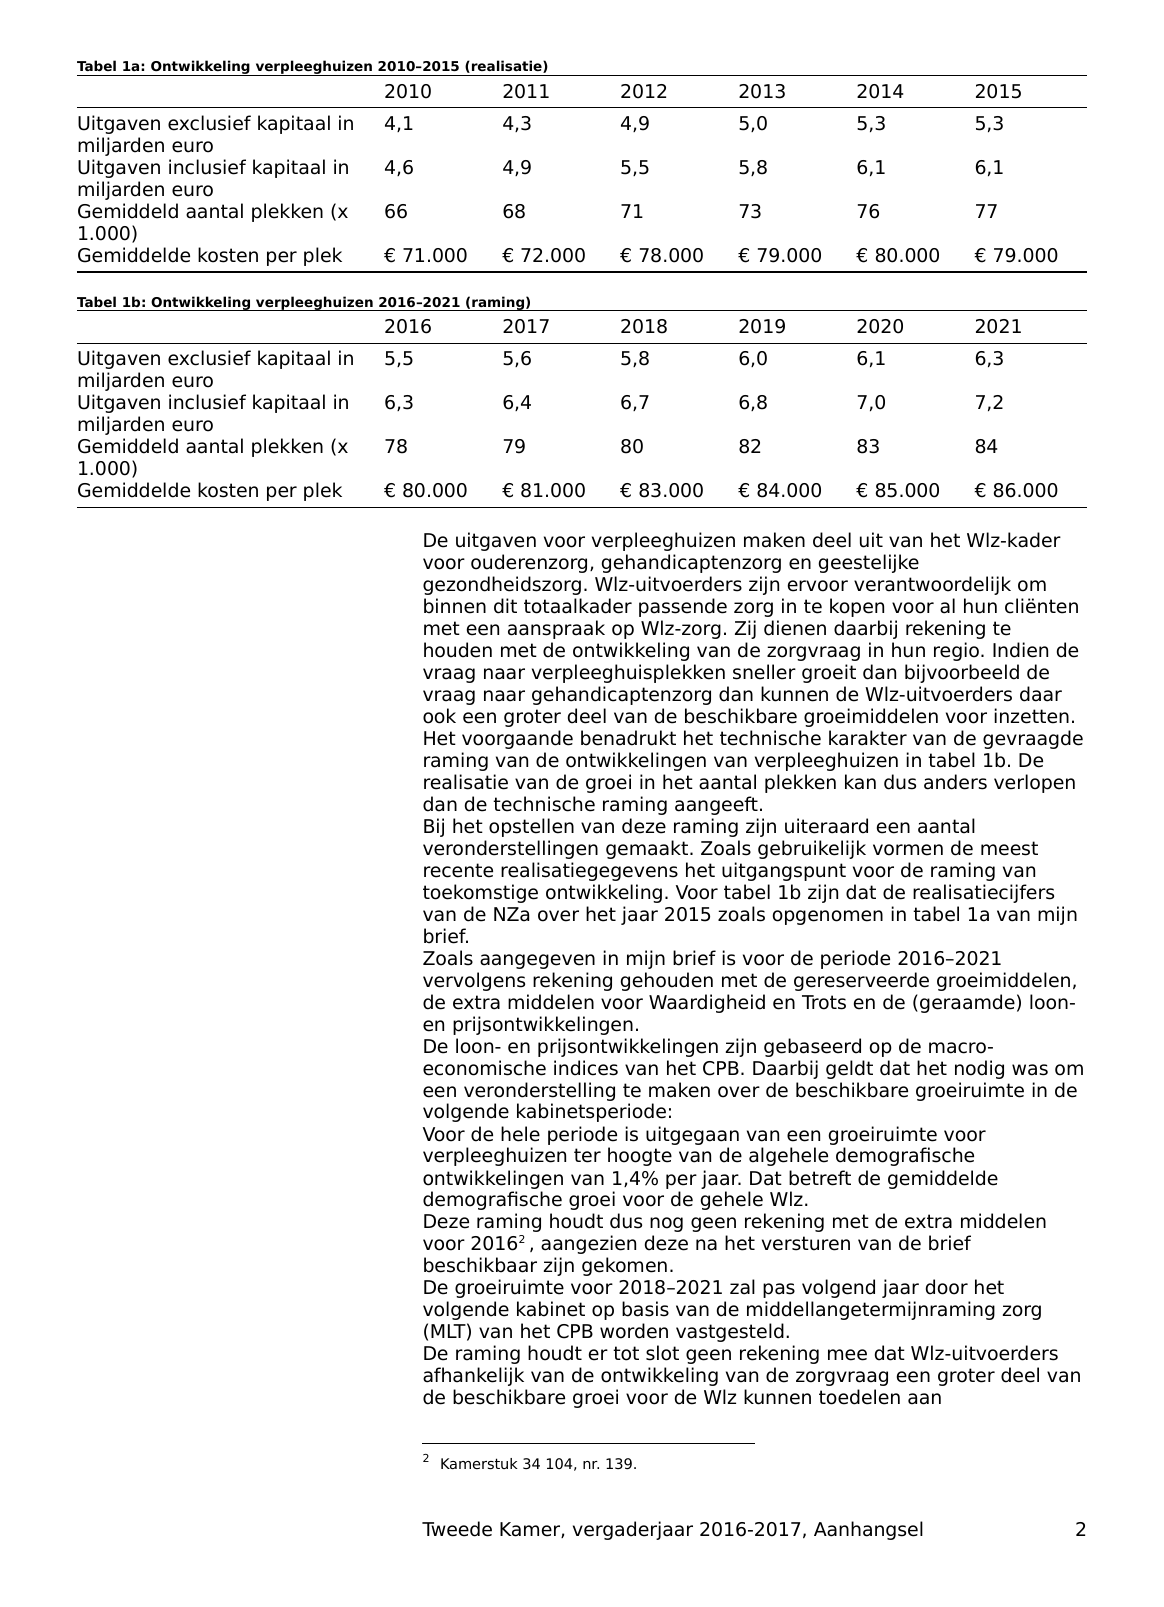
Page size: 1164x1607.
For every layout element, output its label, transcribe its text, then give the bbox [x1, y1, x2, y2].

table_cell 6,3 [378, 392, 496, 436]
text De uitgaven voor verpleeghuizen maken deel uit van het Wlz-kader voor ouderenzorg, gehandicaptenzorg en geestelijke gezondheidszorg. Wlz-uitvoerders zijn ervoor verantwoordelijk om binnen dit totaalkader passende zorg in te kopen voor al hun cliënten met een aanspraak op Wlz-zorg. Zij dienen daarbij rekening te houden met de ontwikkeling van de zorgvraag in hun regio. Indien de vraag naar verpleeghuisplekken sneller groeit dan bijvoorbeeld de vraag naar gehandicaptenzorg dan kunnen de Wlz-uitvoerders daar ook een groter deel van de beschikbare groeimiddelen voor inzetten. [422, 530, 1087, 728]
table_cell 5,5 [614, 157, 732, 201]
text Kamerstuk 34 104, nr. 139. [422, 1452, 1087, 1474]
table_cell 71 [614, 201, 732, 245]
table_cell Gemiddeld aantal plekken (x 1.000) [77, 436, 378, 480]
table_cell [77, 311, 378, 342]
table_cell € 79.000 [969, 245, 1087, 271]
table_cell 7,0 [850, 392, 968, 436]
table_cell 79 [496, 436, 614, 480]
table_cell Gemiddeld aantal plekken (x 1.000) [77, 201, 378, 245]
table_cell 2010 [378, 76, 496, 107]
table_cell 2014 [850, 76, 968, 107]
table_cell 6,8 [732, 392, 850, 436]
table_cell 5,8 [732, 157, 850, 201]
table_cell € 81.000 [496, 480, 614, 507]
table_cell 6,7 [614, 392, 732, 436]
table_cell 2021 [969, 311, 1087, 342]
table_cell 5,3 [969, 108, 1087, 157]
table_cell 6,0 [732, 344, 850, 392]
table_cell 66 [378, 201, 496, 245]
table_cell 68 [496, 201, 614, 245]
table_cell [77, 76, 378, 107]
table_cell 4,1 [378, 108, 496, 157]
table_cell 78 [378, 436, 496, 480]
table_cell 6,4 [496, 392, 614, 436]
table_cell € 72.000 [496, 245, 614, 271]
table_header Tabel 1b: Ontwikkeling verpleeghuizen 2016–2021 (raming) [77, 294, 1087, 310]
table_cell 6,1 [850, 344, 968, 392]
table_cell € 80.000 [378, 480, 496, 507]
table_cell Uitgaven exclusief kapitaal in miljarden euro [77, 108, 378, 157]
text Voor de hele periode is uitgegaan van een groeiruimte voor verpleeghuizen ter hoogte van de algehele demografische ontwikkelingen van 1,4% per jaar. Dat betreft de gemiddelde demografische groei voor de gehele Wlz. [422, 1123, 1087, 1211]
table_cell Gemiddelde kosten per plek [77, 480, 378, 507]
table_cell 2016 [378, 311, 496, 342]
text De loon- en prijsontwikkelingen zijn gebaseerd op de macro-economische indices van het CPB. Daarbij geldt dat het nodig was om een veronderstelling te maken over de beschikbare groeiruimte in de volgende kabinetsperiode: [422, 1036, 1087, 1123]
table_cell 82 [732, 436, 850, 480]
table_cell 2013 [732, 76, 850, 107]
table_cell Gemiddelde kosten per plek [77, 245, 378, 271]
table_cell 2019 [732, 311, 850, 342]
table_cell 73 [732, 201, 850, 245]
text De raming houdt er tot slot geen rekening mee dat Wlz-uitvoerders afhankelijk van de ontwikkeling van de zorgvraag een groter deel van de beschikbare groei voor de Wlz kunnen toedelen aan [422, 1343, 1087, 1409]
table_cell 2011 [496, 76, 614, 107]
table_cell € 85.000 [850, 480, 968, 507]
table_cell 5,5 [378, 344, 496, 392]
table_cell 7,2 [969, 392, 1087, 436]
table_cell € 83.000 [614, 480, 732, 507]
table_cell 77 [969, 201, 1087, 245]
table_cell 6,1 [850, 157, 968, 201]
table_cell Uitgaven exclusief kapitaal in miljarden euro [77, 344, 378, 392]
table_cell 6,3 [969, 344, 1087, 392]
table_cell € 78.000 [614, 245, 732, 271]
table_cell 83 [850, 436, 968, 480]
table_cell 4,9 [614, 108, 732, 157]
table_cell 4,6 [378, 157, 496, 201]
table_cell 2018 [614, 311, 732, 342]
table_cell € 80.000 [850, 245, 968, 271]
table_cell 76 [850, 201, 968, 245]
table_cell 4,3 [496, 108, 614, 157]
table_cell 5,6 [496, 344, 614, 392]
text Het voorgaande benadrukt het technische karakter van de gevraagde raming van de ontwikkelingen van verpleeghuizen in tabel 1b. De realisatie van de groei in het aantal plekken kan dus anders verlopen dan de technische raming aangeeft. [422, 728, 1087, 816]
table_cell 5,8 [614, 344, 732, 392]
table_cell 84 [969, 436, 1087, 480]
table_cell 2015 [969, 76, 1087, 107]
text Deze raming houdt dus nog geen rekening met de extra middelen voor 2016, aangezien deze na het versturen van de brief beschikbaar zijn gekomen. [422, 1211, 1087, 1277]
table_cell 2020 [850, 311, 968, 342]
text De groeiruimte voor 2018–2021 zal pas volgend jaar door het volgende kabinet op basis van de middellangetermijnraming zorg (MLT) van het CPB worden vastgesteld. [422, 1277, 1087, 1343]
table_cell 4,9 [496, 157, 614, 201]
text Zoals aangegeven in mijn brief is voor de periode 2016–2021 vervolgens rekening gehouden met de gereserveerde groeimiddelen, de extra middelen voor Waardigheid en Trots en de (geraamde) loon- en prijsontwikkelingen. [422, 948, 1087, 1036]
table_cell 80 [614, 436, 732, 480]
table_cell 5,0 [732, 108, 850, 157]
table_cell Uitgaven inclusief kapitaal in miljarden euro [77, 157, 378, 201]
table_cell 6,1 [969, 157, 1087, 201]
text Bij het opstellen van deze raming zijn uiteraard een aantal veronderstellingen gemaakt. Zoals gebruikelijk vormen de meest recente realisatiegegevens het uitgangspunt voor de raming van toekomstige ontwikkeling. Voor tabel 1b zijn dat de realisatiecijfers van de NZa over het jaar 2015 zoals opgenomen in tabel 1a van mijn brief. [422, 816, 1087, 948]
table_cell 5,3 [850, 108, 968, 157]
table_cell Uitgaven inclusief kapitaal in miljarden euro [77, 392, 378, 436]
table_cell € 71.000 [378, 245, 496, 271]
table_cell 2012 [614, 76, 732, 107]
table_cell € 79.000 [732, 245, 850, 271]
table_cell € 86.000 [969, 480, 1087, 507]
table_cell € 84.000 [732, 480, 850, 507]
table_header Tabel 1a: Ontwikkeling verpleeghuizen 2010–2015 (realisatie) [77, 59, 1087, 75]
table_cell 2017 [496, 311, 614, 342]
